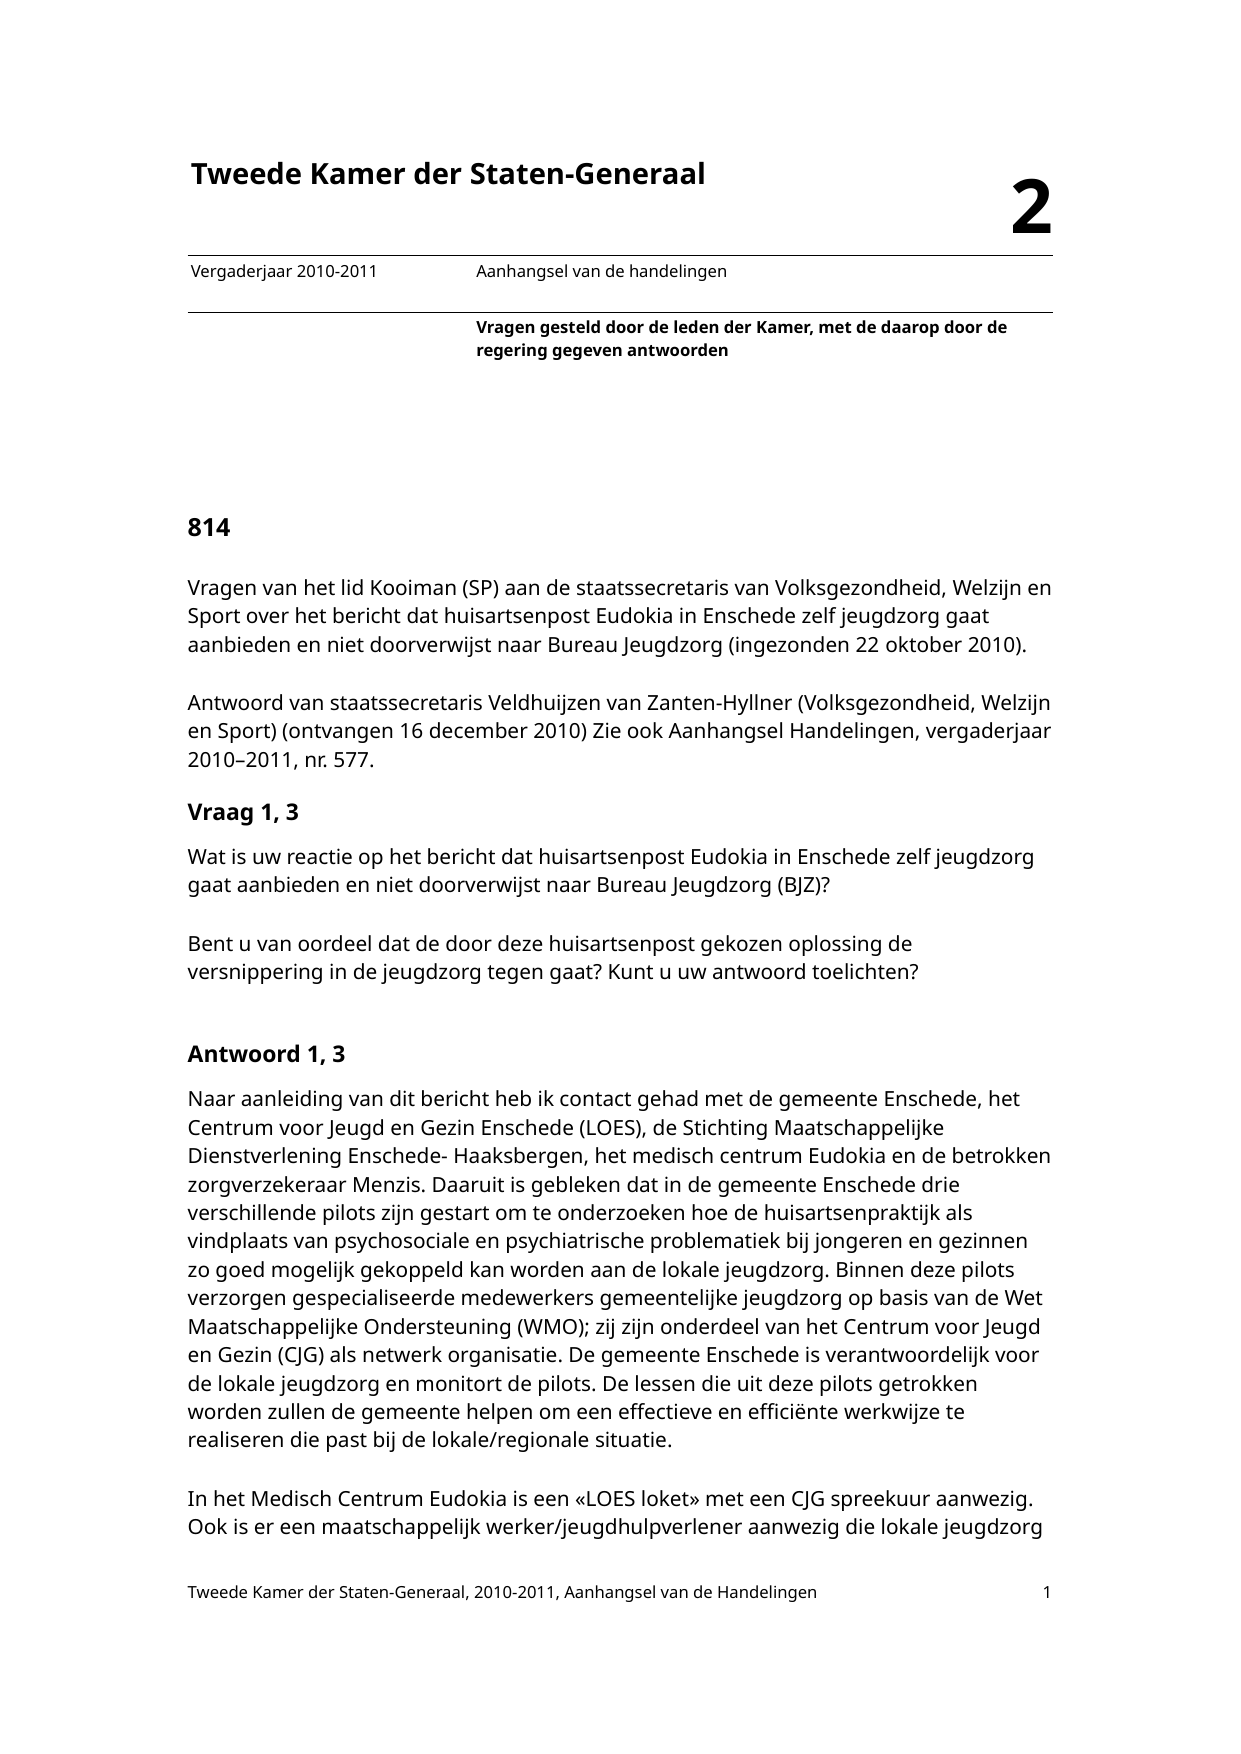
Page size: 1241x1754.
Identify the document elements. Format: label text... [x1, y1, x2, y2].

text Antwoord van staatssecretaris Veldhuijzen van Zanten-Hyllner (Volksgezondheid, Welzijn en Sport) (ontvangen 16 december 2010) Zie ook Aanhangsel Handelingen, vergaderjaar 2010–2011, nr. 577. [187, 688, 1053, 773]
subtitle Antwoord 1, 3 [187, 1038, 1053, 1069]
table_header 2 [880, 150, 1053, 255]
table_header Tweede Kamer der Staten-Generaal [188, 150, 879, 255]
text Naar aanleiding van dit bericht heb ik contact gehad met de gemeente Enschede, het Centrum voor Jeugd en Gezin Enschede (LOES), de Stichting Maatschappelijke Dienstverlening Enschede- Haaksbergen, het medisch centrum Eudokia en de betrokken zorgverzekeraar Menzis. Daaruit is gebleken dat in de gemeente Enschede drie verschillende pilots zijn gestart om te onderzoeken hoe de huisartsenpraktijk als vindplaats van psychosociale en psychiatrische problematiek bij jongeren en gezinnen zo goed mogelijk gekoppeld kan worden aan de lokale jeugdzorg. Binnen deze pilots verzorgen gespecialiseerde medewerkers gemeentelijke jeugdzorg op basis van de Wet Maatschappelijke Ondersteuning (WMO); zij zijn onderdeel van het Centrum voor Jeugd en Gezin (CJG) als netwerk organisatie. De gemeente Enschede is verantwoordelijk voor de lokale jeugdzorg en monitort de pilots. De lessen die uit deze pilots getrokken worden zullen de gemeente helpen om een effectieve en efficiënte werkwijze te realiseren die past bij de lokale/regionale situatie. [187, 1084, 1053, 1454]
table_cell Vragen gesteld door de leden der Kamer, met de daarop door de regering gegeven antwoorden [473, 313, 1053, 361]
text In het Medisch Centrum Eudokia is een «LOES loket» met een CJG spreekuur aanwezig. Ook is er een maatschappelijk werker/jeugdhulpverlener aanwezig die lokale jeugdzorg [187, 1484, 1053, 1541]
text Vragen van het lid Kooiman (SP) aan de staatssecretaris van Volksgezondheid, Welzijn en Sport over het bericht dat huisartsenpost Eudokia in Enschede zelf jeugdzorg gaat aanbieden en niet doorverwijst naar Bureau Jeugdzorg (ingezonden 22 oktober 2010). [187, 573, 1053, 658]
subtitle Vraag 1, 3 [187, 796, 1053, 827]
text Wat is uw reactie op het bericht dat huisartsenpost Eudokia in Enschede zelf jeugdzorg gaat aanbieden en niet doorverwijst naar Bureau Jeugdzorg (BJZ)? [187, 842, 1053, 899]
text 814 [187, 509, 1053, 543]
table_cell [188, 313, 473, 361]
table_cell Vergaderjaar 2010-2011 [188, 256, 473, 312]
table_cell Aanhangsel van de handelingen [473, 256, 1053, 312]
text Bent u van oordeel dat de door deze huisartsenpost gekozen oplossing de versnippering in de jeugdzorg tegen gaat? Kunt u uw antwoord toelichten? [187, 929, 1053, 986]
